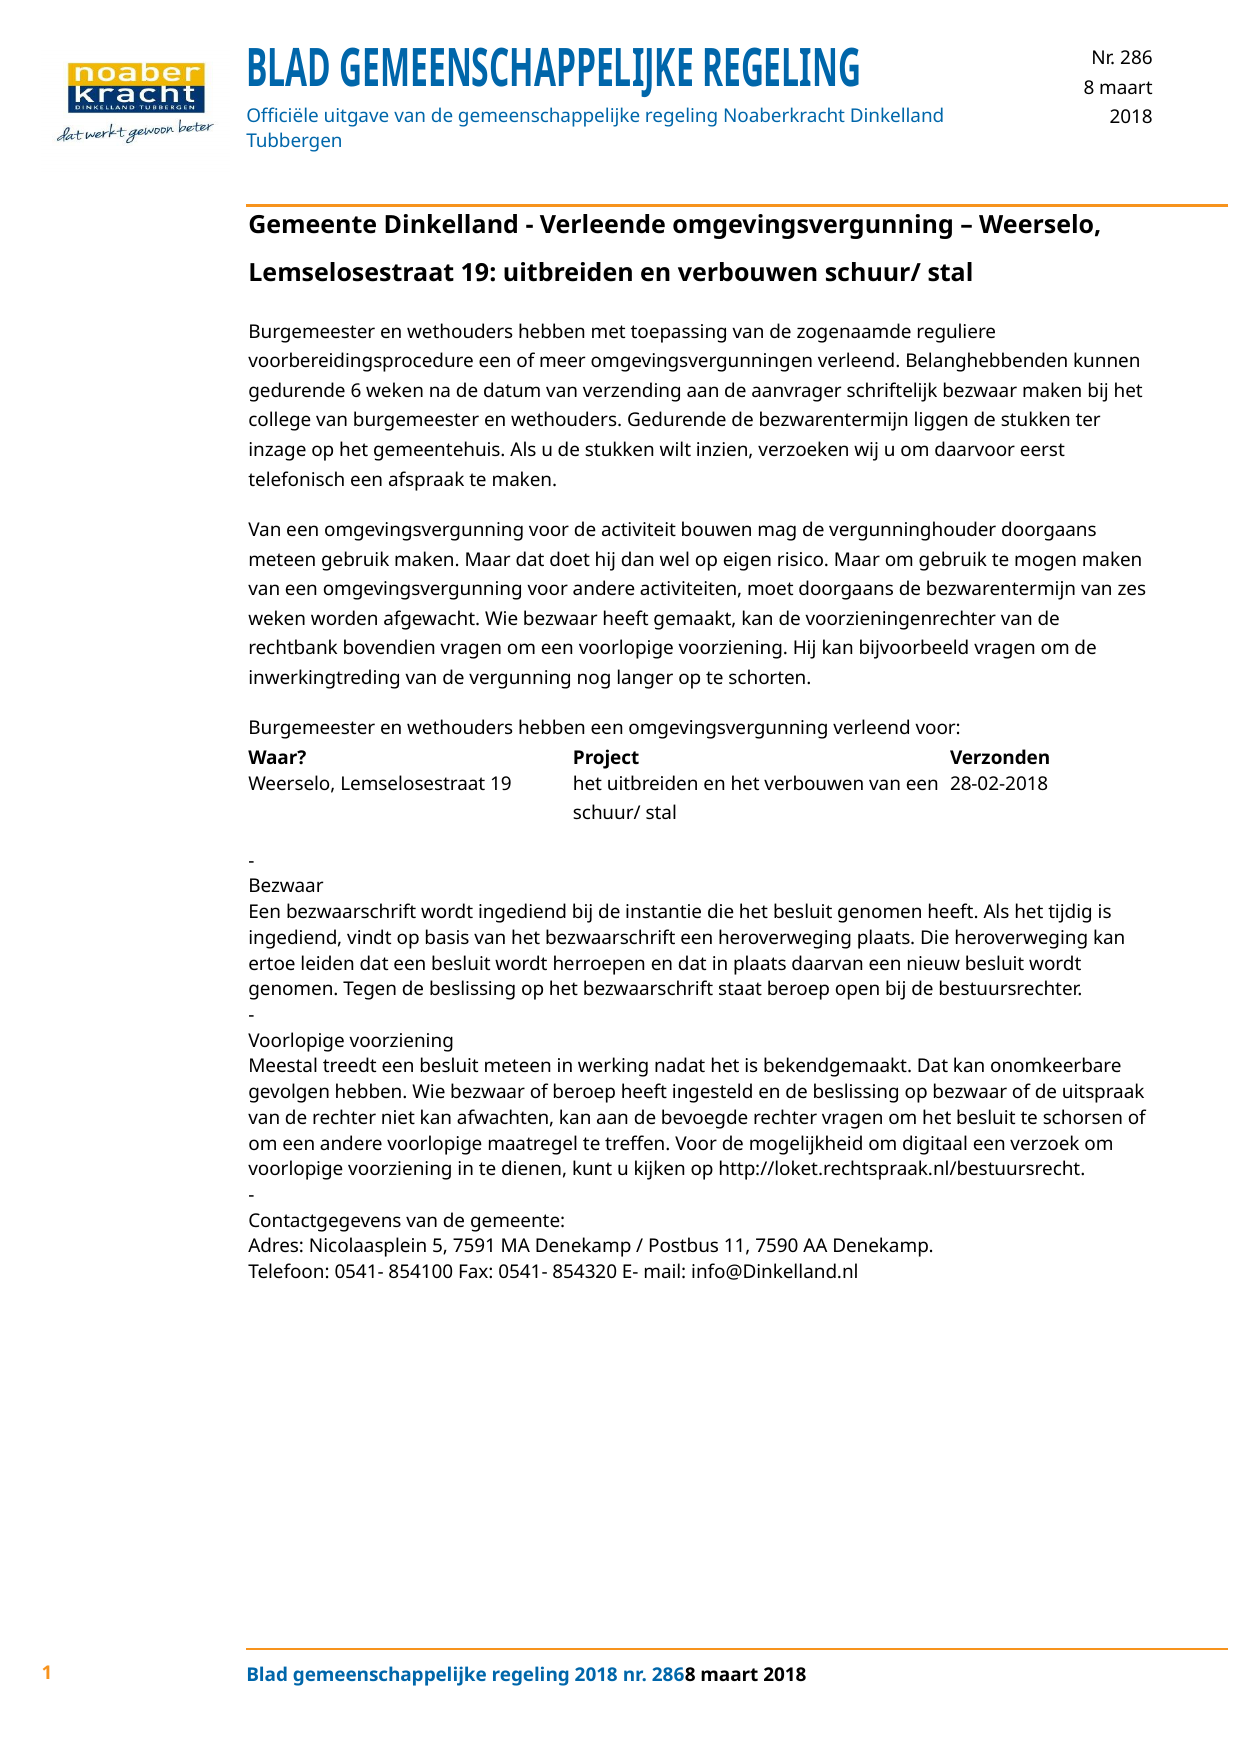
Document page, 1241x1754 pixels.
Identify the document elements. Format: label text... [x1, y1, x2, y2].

text Van een omgevingsvergunning voor de activiteit bouwen mag de vergunninghouder doorgaans meteen gebruik maken. Maar dat doet hij dan wel op eigen risico. Maar om gebruik te mogen maken van een omgevingsvergunning voor andere activiteiten, moet doorgaans de bezwarentermijn van zes weken worden afgewacht. Wie bezwaar heeft gemaakt, kan de voorzieningenrechter van de rechtbank bovendien vragen om een voorlopige voorziening. Hij kan bijvoorbeeld vragen om de inwerkingtreding van de vergunning nog langer op te schorten. [248, 516, 1152, 690]
table_cell het uitbreiden en het verbouwen van een schuur/ stal [573, 770, 950, 825]
text Contactgegevens van de gemeente: [248, 1207, 1152, 1233]
table_header Waar? [248, 744, 573, 770]
table_header Verzonden [950, 744, 1152, 770]
text Telefoon: 0541- 854100 Fax: 0541- 854320 E- mail: info@Dinkelland.nl [248, 1258, 1152, 1284]
table_cell 28-02-2018 [950, 770, 1152, 825]
text - [248, 1001, 1152, 1027]
table_header Project [573, 744, 950, 770]
picture [41, 47, 231, 172]
text Burgemeester en wethouders hebben met toepassing van de zogenaamde reguliere voorbereidingsprocedure een of meer omgevingsvergunningen verleend. Belanghebbenden kunnen gedurende 6 weken na de datum van verzending aan de aanvrager schriftelijk bezwaar maken bij het college van burgemeester en wethouders. Gedurende de bezwarentermijn liggen de stukken ter inzage op het gemeentehuis. Als u de stukken wilt inzien, verzoeken wij u om daarvoor eerst telefonisch een afspraak te maken. [248, 318, 1152, 492]
text Bezwaar [248, 872, 1152, 898]
text - [248, 1181, 1152, 1207]
text Gemeente Dinkelland - Verleende omgevingsvergunning – Weerselo, Lemselosestraat 19: uitbreiden en verbouwen schuur/ stal [248, 207, 1152, 288]
text Voorlopige voorziening [248, 1027, 1152, 1053]
text Een bezwaarschrift wordt ingediend bij de instantie die het besluit genomen heeft. Als het tijdig is ingediend, vindt op basis van het bezwaarschrift een heroverweging plaats. Die heroverweging kan ertoe leiden dat een besluit wordt herroepen en dat in plaats daarvan een nieuw besluit wordt genomen. Tegen de beslissing op het bezwaarschrift staat beroep open bij de bestuursrechter. [248, 898, 1152, 1001]
table_cell Weerselo, Lemselosestraat 19 [248, 770, 573, 825]
text Burgemeester en wethouders hebben een omgevingsvergunning verleend voor: [248, 714, 1152, 740]
text - [248, 847, 1152, 872]
text Meestal treedt een besluit meteen in werking nadat het is bekendgemaakt. Dat kan onomkeerbare gevolgen hebben. Wie bezwaar of beroep heeft ingesteld en de beslissing op bezwaar of de uitspraak van de rechter niet kan afwachten, kan aan de bevoegde rechter vragen om het besluit te schorsen of om een andere voorlopige maatregel te treffen. Voor de mogelijkheid om digitaal een verzoek om voorlopige voorziening in te dienen, kunt u kijken op http://loket.rechtspraak.nl/bestuursrecht. [248, 1053, 1152, 1181]
text Adres: Nicolaasplein 5, 7591 MA Denekamp / Postbus 11, 7590 AA Denekamp. [248, 1233, 1152, 1258]
